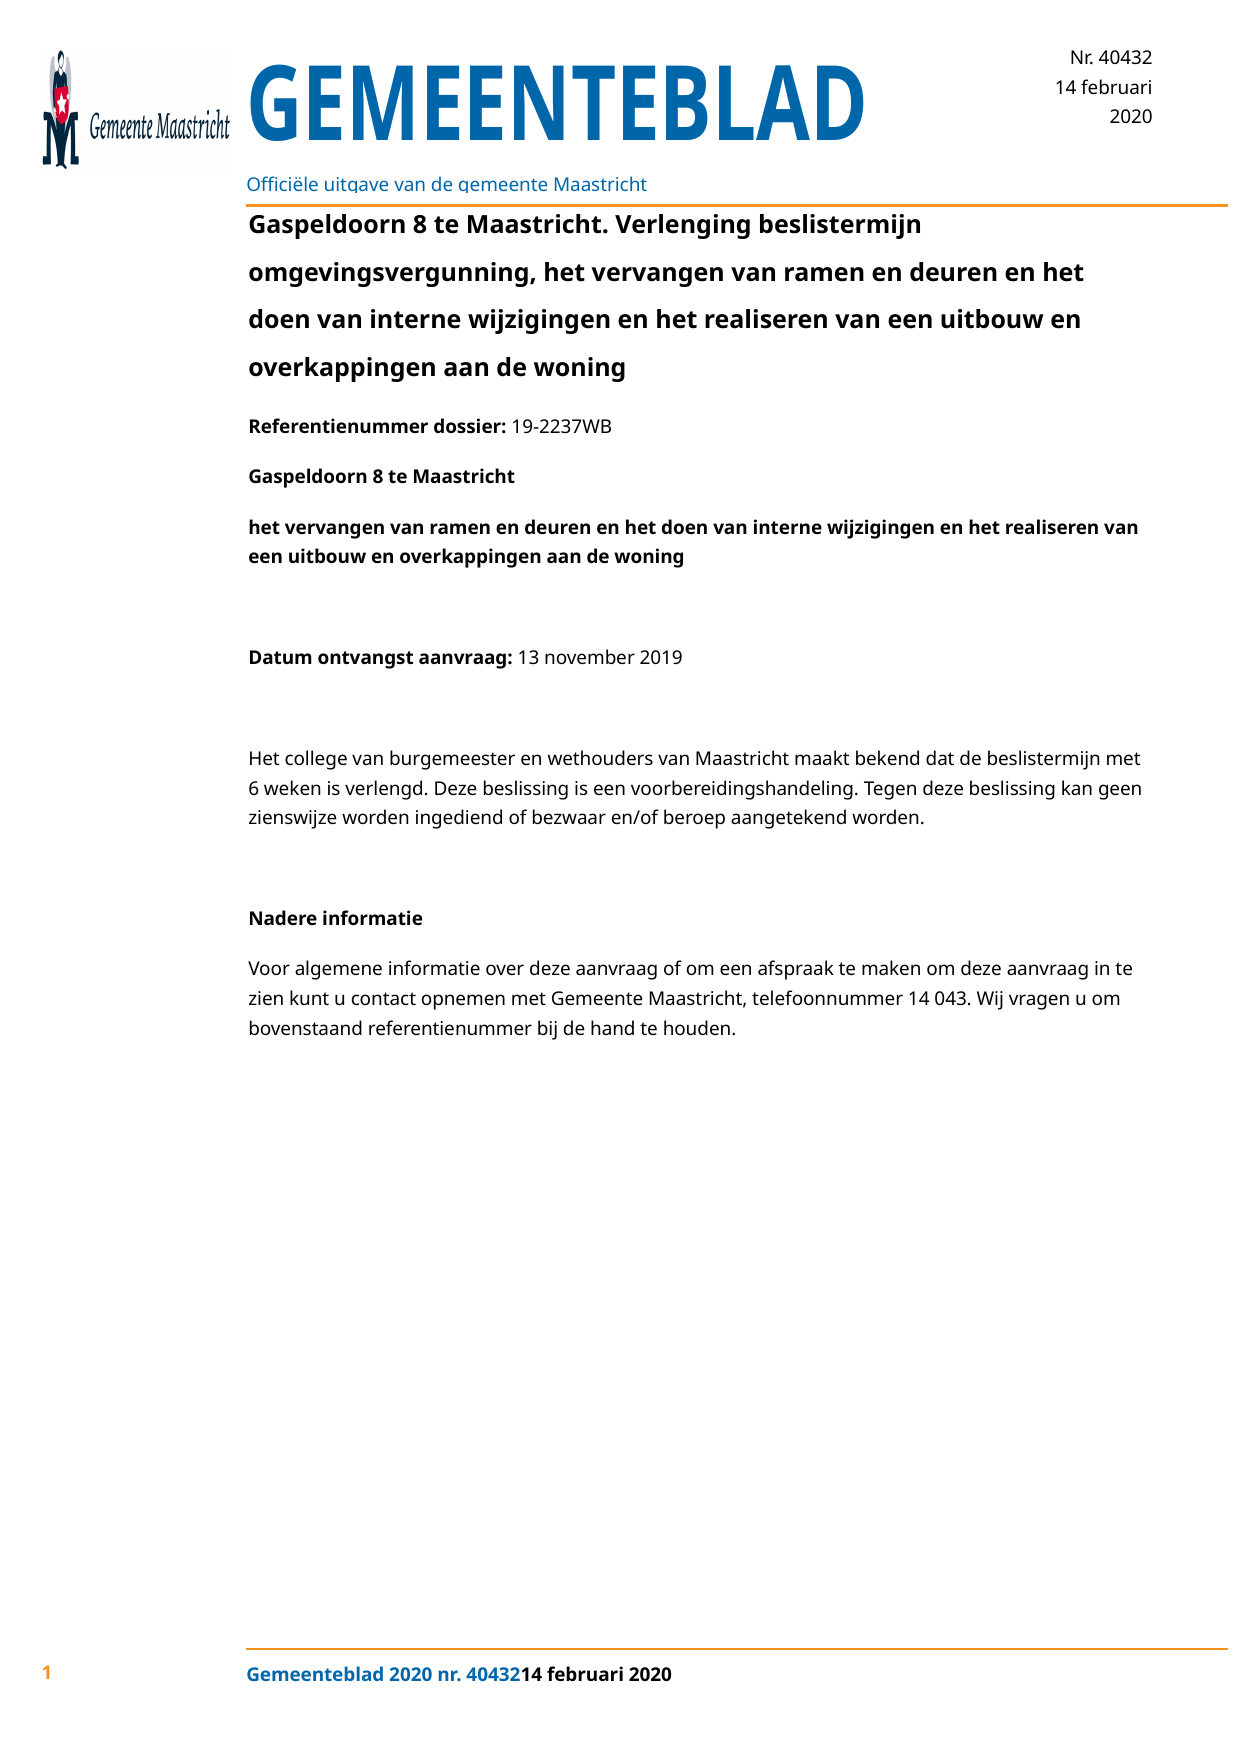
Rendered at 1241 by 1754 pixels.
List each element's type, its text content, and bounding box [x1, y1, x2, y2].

text Gaspeldoorn 8 te Maastricht. Verlenging beslistermijn omgevingsvergunning, het vervangen van ramen en deuren en het doen van interne wijzigingen en het realiseren van een uitbouw en overkappingen aan de woning [248, 207, 1152, 384]
text Gaspeldoorn 8 te Maastricht [248, 463, 1152, 489]
text Datum ontvangst aanvraag: 13 november 2019 [248, 644, 1152, 670]
text het vervangen van ramen en deuren en het doen van interne wijzigingen en het realiseren van een uitbouw en overkappingen aan de woning [248, 514, 1152, 569]
picture [41, 47, 231, 172]
text Nadere informatie [248, 905, 1152, 931]
text Referentienummer dossier: 19-2237WB [248, 413, 1152, 439]
text Voor algemene informatie over deze aanvraag of om een afspraak te maken om deze aanvraag in te zien kunt u contact opnemen met Gemeente Maastricht, telefoonnummer 14 043. Wij vragen u om bovenstaand referentienummer bij de hand te houden. [248, 956, 1152, 1041]
text Het college van burgemeester en wethouders van Maastricht maakt bekend dat de beslistermijn met 6 weken is verlengd. Deze beslissing is een voorbereidingshandeling. Tegen deze beslissing kan geen zienswijze worden ingediend of bezwaar en/of beroep aangetekend worden. [248, 745, 1152, 830]
